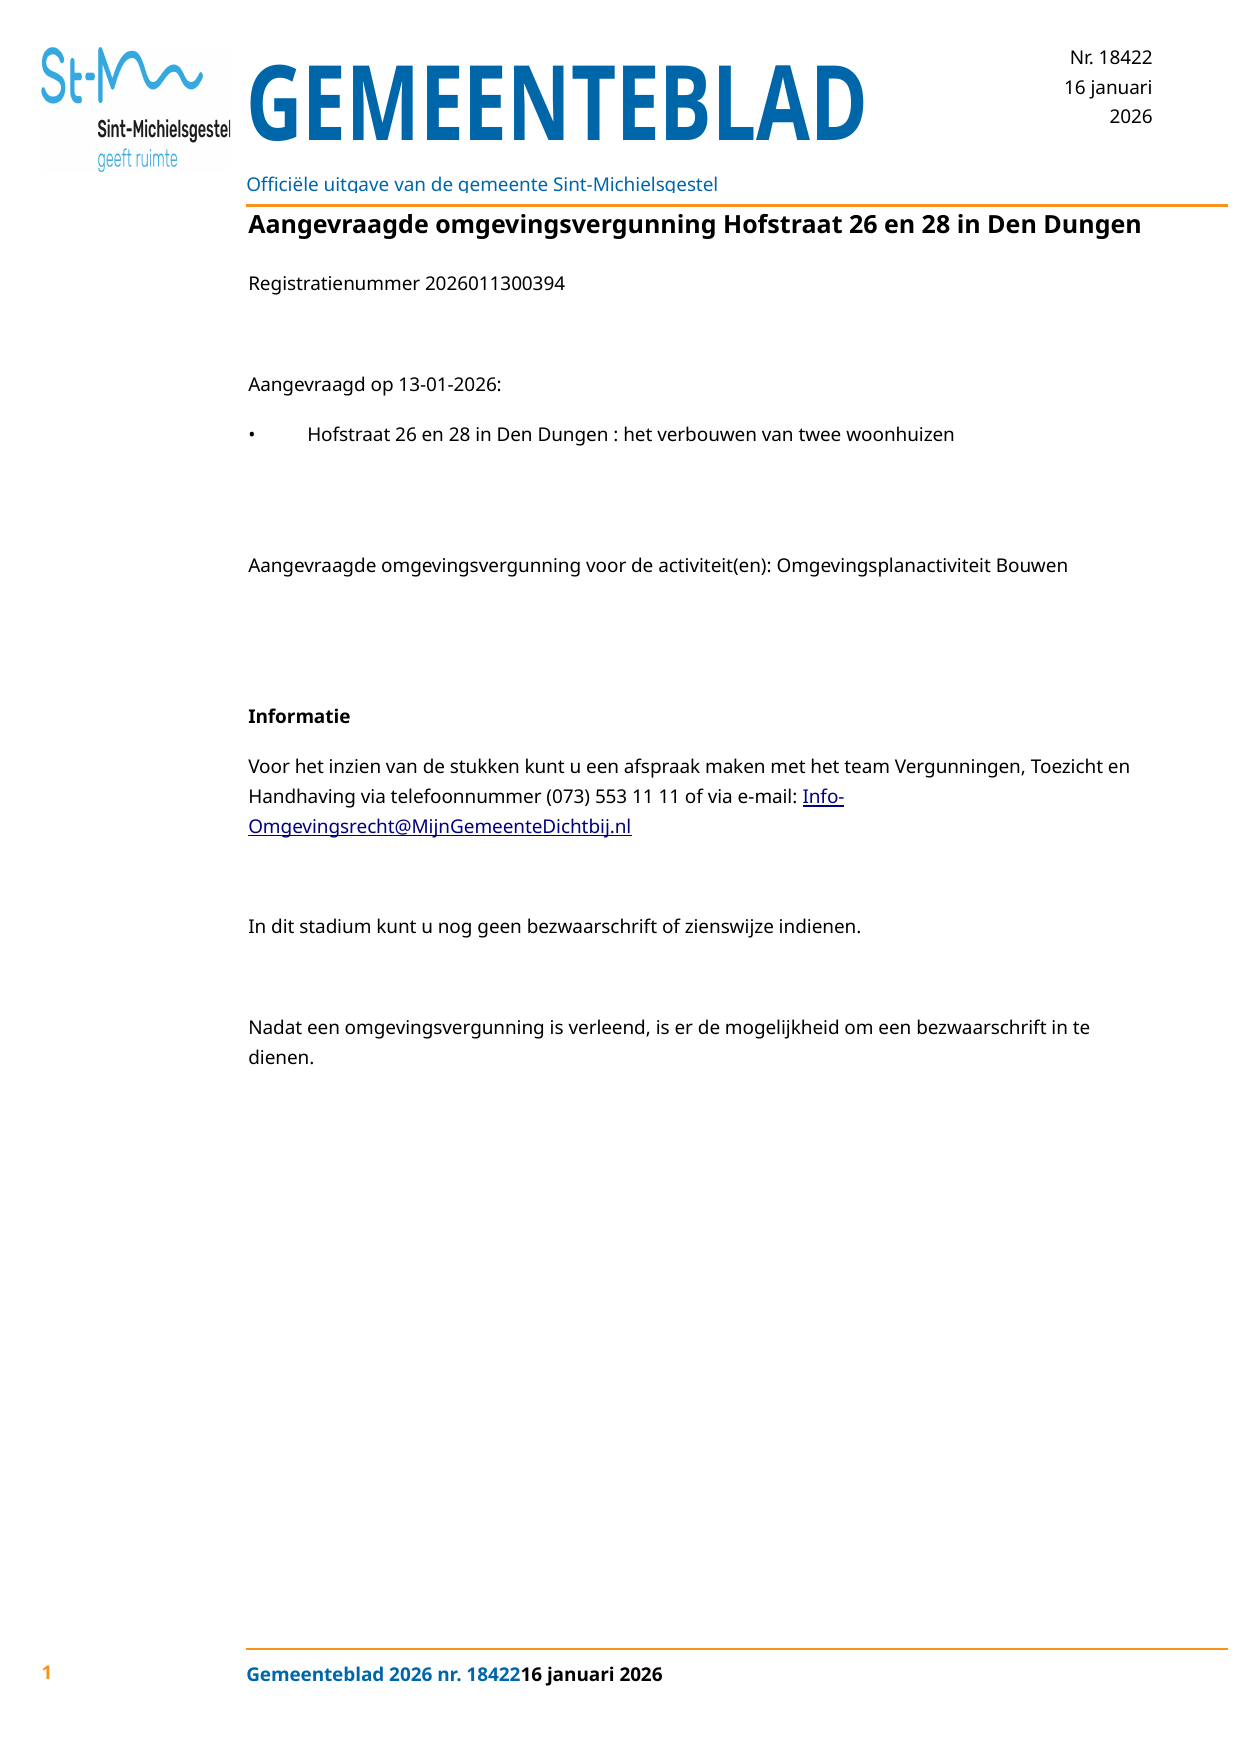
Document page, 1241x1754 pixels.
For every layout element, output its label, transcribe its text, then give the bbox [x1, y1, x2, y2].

text Aangevraagde omgevingsvergunning Hofstraat 26 en 28 in Den Dungen [248, 207, 1152, 241]
text Aangevraagd op 13-01-2026: [248, 371, 1152, 397]
text Informatie [248, 703, 1152, 729]
text Registratienummer 2026011300394 [248, 270, 1152, 296]
list Hofstraat 26 en 28 in Den Dungen : het verbouwen van twee woonhuizen [248, 422, 1152, 447]
text Voor het inzien van de stukken kunt u een afspraak maken met het team Vergunningen, Toezicht en Handhaving via telefoonnummer (073) 553 11 11 of via e-mail: Info-Omgevingsrecht@MijnGemeenteDichtbij.nl [248, 754, 1152, 838]
picture [41, 47, 231, 172]
text Aangevraagde omgevingsvergunning voor de activiteit(en): Omgevingsplanactiviteit Bouwen [248, 552, 1152, 578]
text Nadat een omgevingsvergunning is verleend, is er de mogelijkheid om een bezwaarschrift in te dienen. [248, 1014, 1152, 1070]
text In dit stadium kunt u nog geen bezwaarschrift of zienswijze indienen. [248, 914, 1152, 939]
